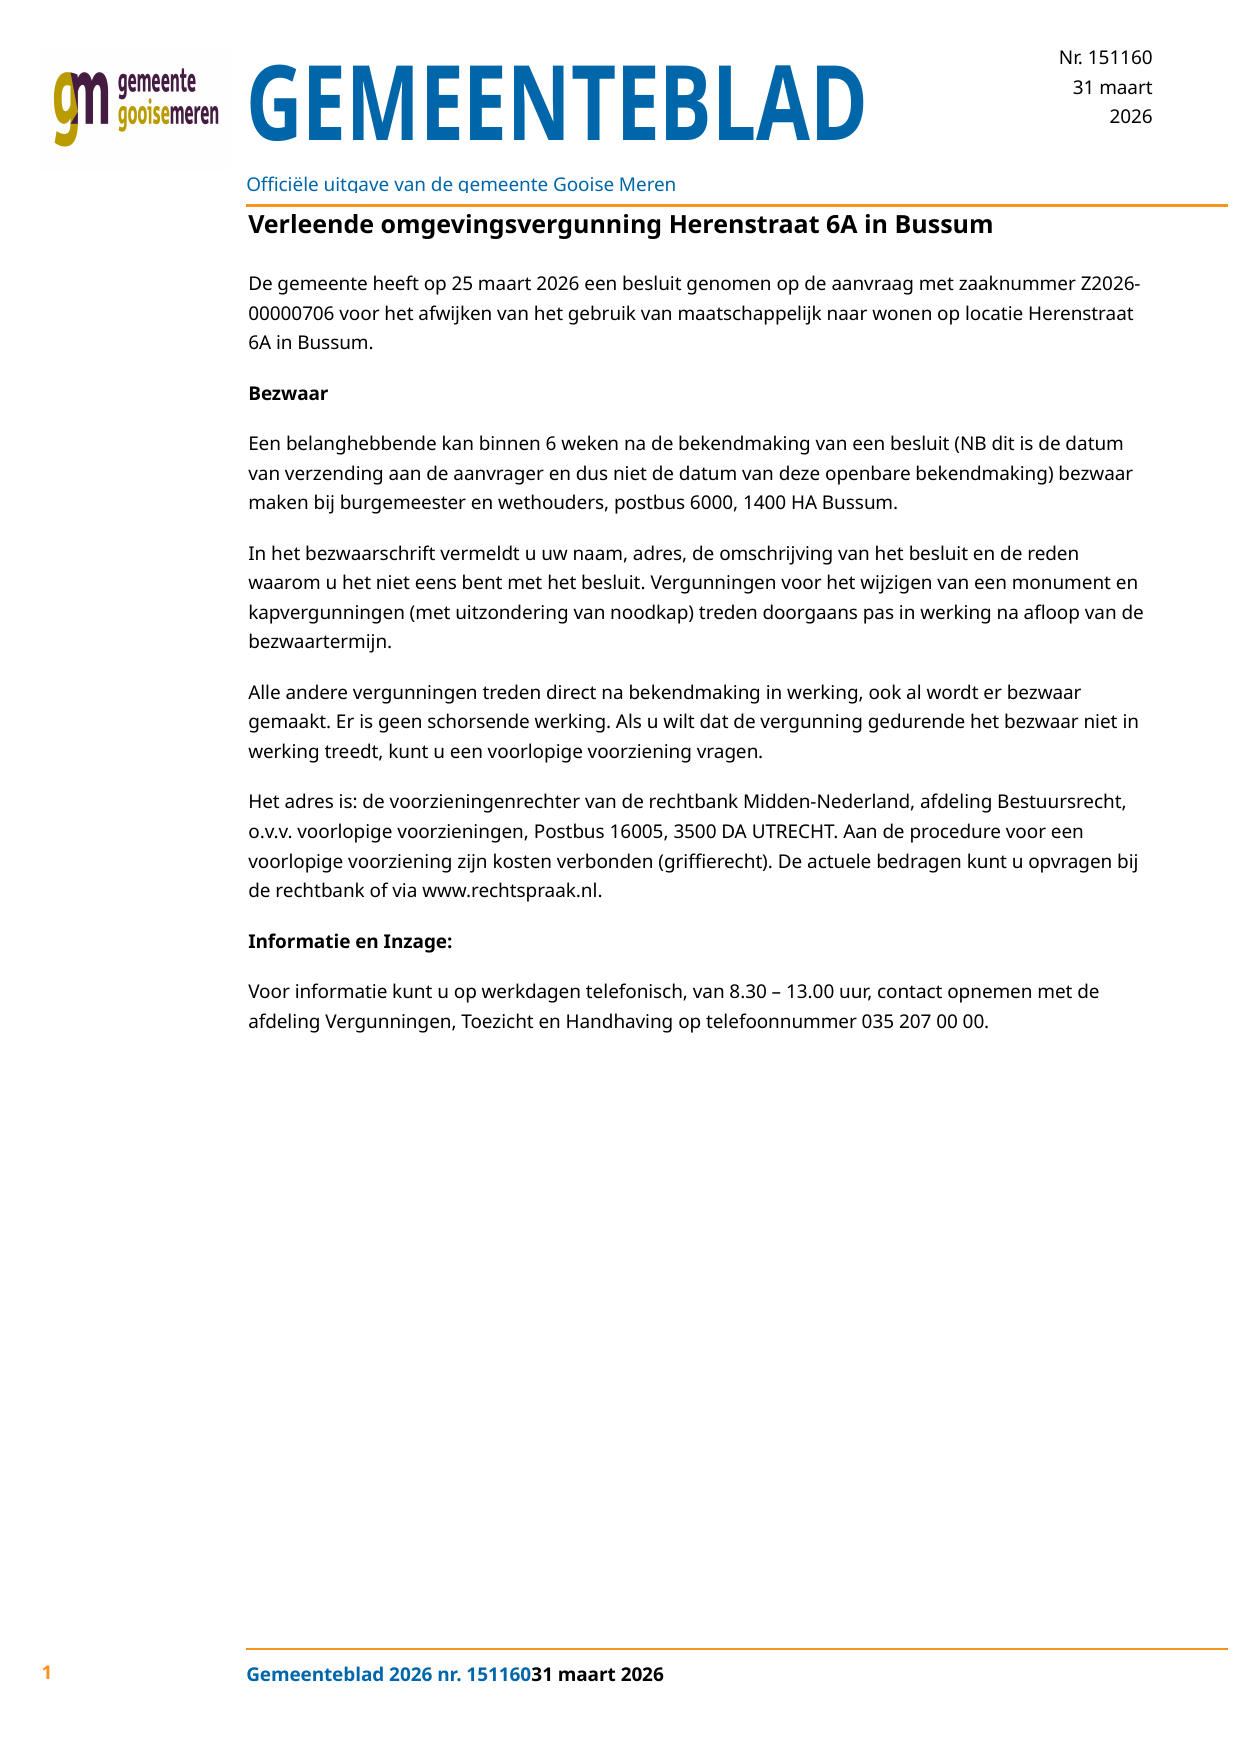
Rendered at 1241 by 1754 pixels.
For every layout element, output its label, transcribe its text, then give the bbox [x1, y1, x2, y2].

picture [41, 47, 231, 172]
text Het adres is: de voorzieningenrechter van de rechtbank Midden-Nederland, afdeling Bestuursrecht, o.v.v. voorlopige voorzieningen, Postbus 16005, 3500 DA UTRECHT. Aan de procedure voor een voorlopige voorziening zijn kosten verbonden (griffierecht). De actuele bedragen kunt u opvragen bij de rechtbank of via www.rechtspraak.nl. [248, 789, 1152, 903]
text In het bezwaarschrift vermeldt u uw naam, adres, de omschrijving van het besluit en de reden waarom u het niet eens bent met het besluit. Vergunningen voor het wijzigen van een monument en kapvergunningen (met uitzondering van noodkap) treden doorgaans pas in werking na afloop van de bezwaartermijn. [248, 540, 1152, 654]
text Informatie en Inzage: [248, 928, 1152, 953]
text Een belanghebbende kan binnen 6 weken na de bekendmaking van een besluit (NB dit is de datum van verzending aan de aanvrager en dus niet de datum van deze openbare bekendmaking) bezwaar maken bij burgemeester en wethouders, postbus 6000, 1400 HA Bussum. [248, 430, 1152, 515]
text Bezwaar [248, 380, 1152, 406]
text Voor informatie kunt u op werkdagen telefonisch, van 8.30 – 13.00 uur, contact opnemen met de afdeling Vergunningen, Toezicht en Handhaving op telefoonnummer 035 207 00 00. [248, 978, 1152, 1033]
text De gemeente heeft op 25 maart 2026 een besluit genomen op de aanvraag met zaaknummer Z2026-00000706 voor het afwijken van het gebruik van maatschappelijk naar wonen op locatie Herenstraat 6A in Bussum. [248, 270, 1152, 355]
text Alle andere vergunningen treden direct na bekendmaking in werking, ook al wordt er bezwaar gemaakt. Er is geen schorsende werking. Als u wilt dat de vergunning gedurende het bezwaar niet in werking treedt, kunt u een voorlopige voorziening vragen. [248, 679, 1152, 764]
text Verleende omgevingsvergunning Herenstraat 6A in Bussum [248, 207, 1152, 241]
